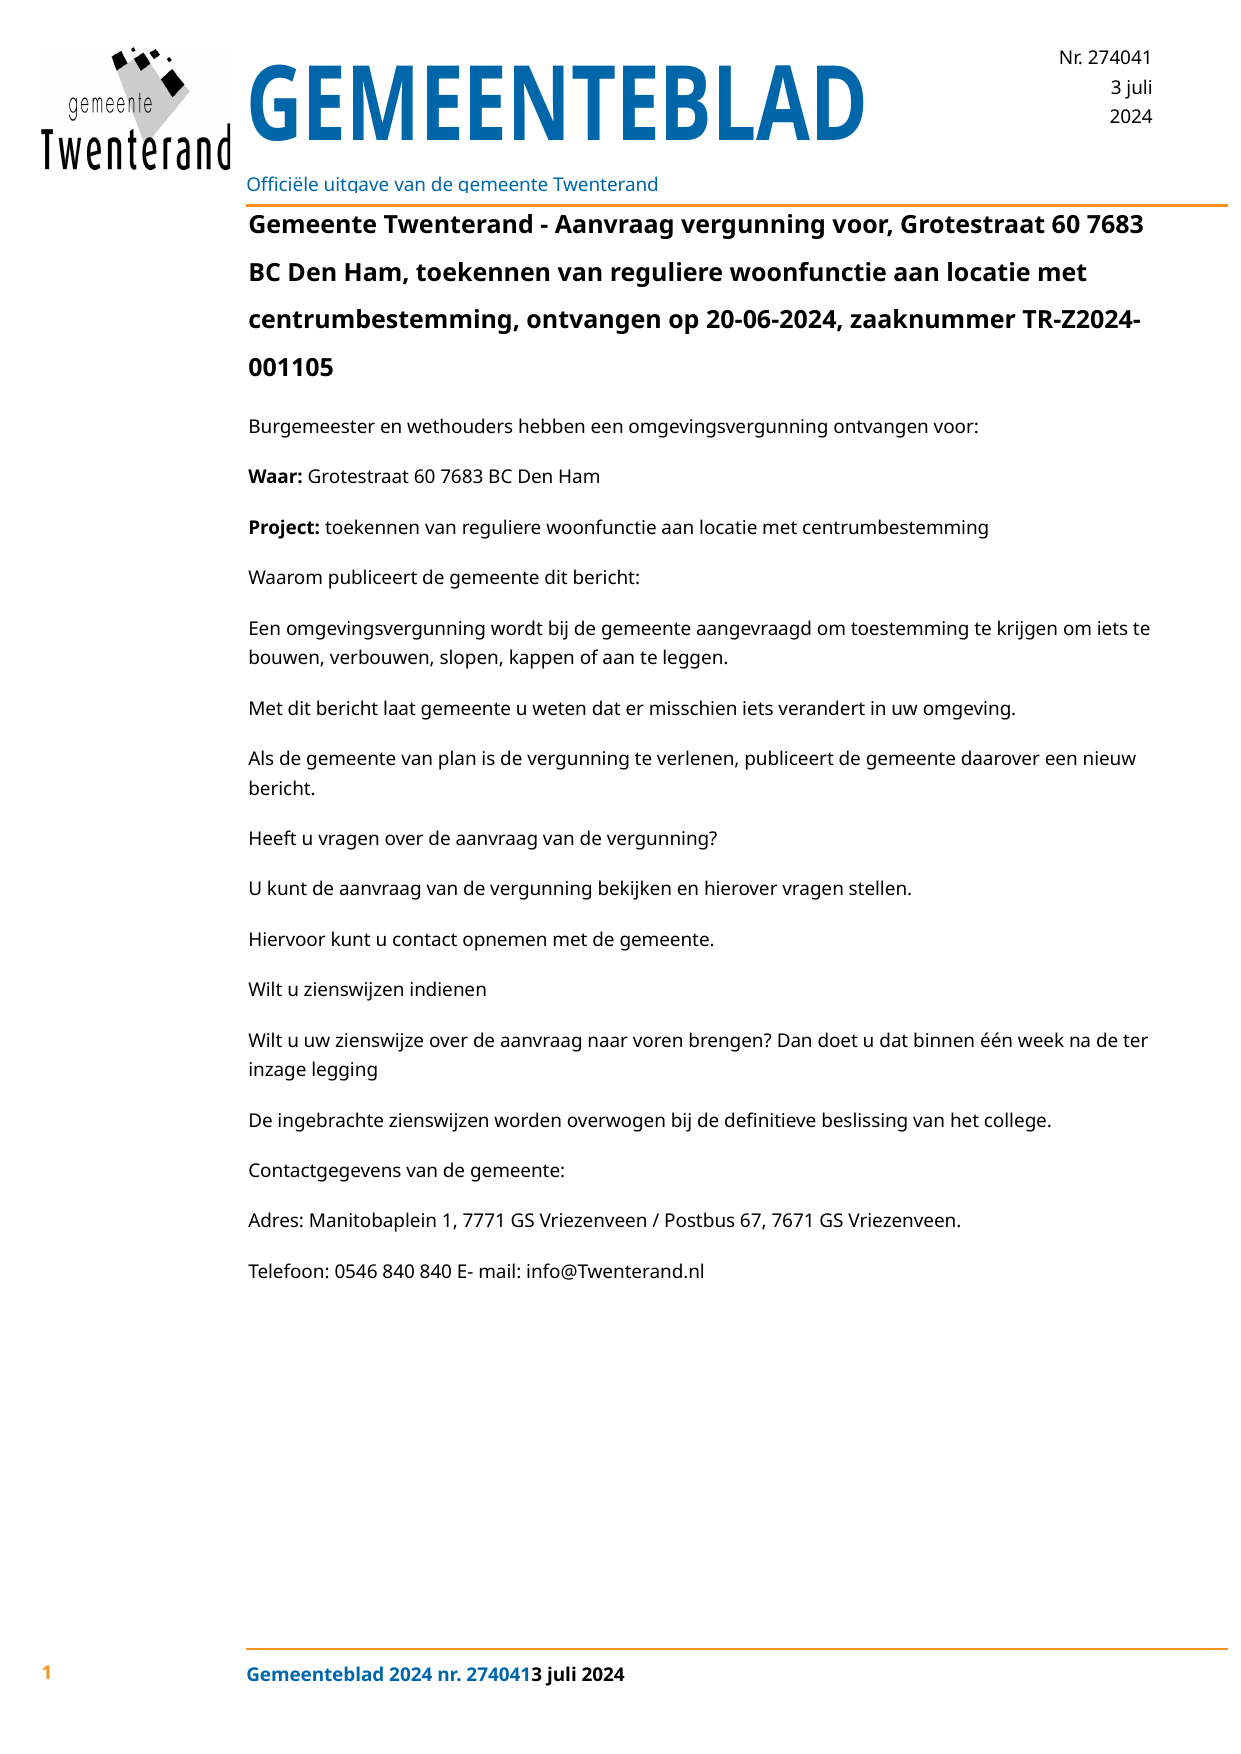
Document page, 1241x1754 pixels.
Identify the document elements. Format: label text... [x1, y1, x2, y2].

text Wilt u uw zienswijze over de aanvraag naar voren brengen? Dan doet u dat binnen één week na de ter inzage legging [248, 1027, 1152, 1082]
text Met dit bericht laat gemeente u weten dat er misschien iets verandert in uw omgeving. [248, 695, 1152, 721]
text Hiervoor kunt u contact opnemen met de gemeente. [248, 926, 1152, 952]
text De ingebrachte zienswijzen worden overwogen bij de definitieve beslissing van het college. [248, 1107, 1152, 1133]
text Waar: Grotestraat 60 7683 BC Den Ham [248, 463, 1152, 489]
text Telefoon: 0546 840 840 E- mail: info@Twenterand.nl [248, 1258, 1152, 1284]
text Als de gemeente van plan is de vergunning te verlenen, publiceert de gemeente daarover een nieuw bericht. [248, 745, 1152, 801]
text Heeft u vragen over de aanvraag van de vergunning? [248, 825, 1152, 851]
picture [41, 47, 231, 172]
text Gemeente Twenterand - Aanvraag vergunning voor, Grotestraat 60 7683 BC Den Ham, toekennen van reguliere woonfunctie aan locatie met centrumbestemming, ontvangen op 20-06-2024, zaaknummer TR-Z2024-001105 [248, 207, 1152, 384]
text Project: toekennen van reguliere woonfunctie aan locatie met centrumbestemming [248, 514, 1152, 540]
text U kunt de aanvraag van de vergunning bekijken en hierover vragen stellen. [248, 876, 1152, 901]
text Adres: Manitobaplein 1, 7771 GS Vriezenveen / Postbus 67, 7671 GS Vriezenveen. [248, 1208, 1152, 1233]
text Burgemeester en wethouders hebben een omgevingsvergunning ontvangen voor: [248, 413, 1152, 439]
text Waarom publiceert de gemeente dit bericht: [248, 564, 1152, 590]
text Contactgegevens van de gemeente: [248, 1157, 1152, 1183]
text Wilt u zienswijzen indienen [248, 976, 1152, 1002]
text Een omgevingsvergunning wordt bij de gemeente aangevraagd om toestemming te krijgen om iets te bouwen, verbouwen, slopen, kappen of aan te leggen. [248, 615, 1152, 670]
